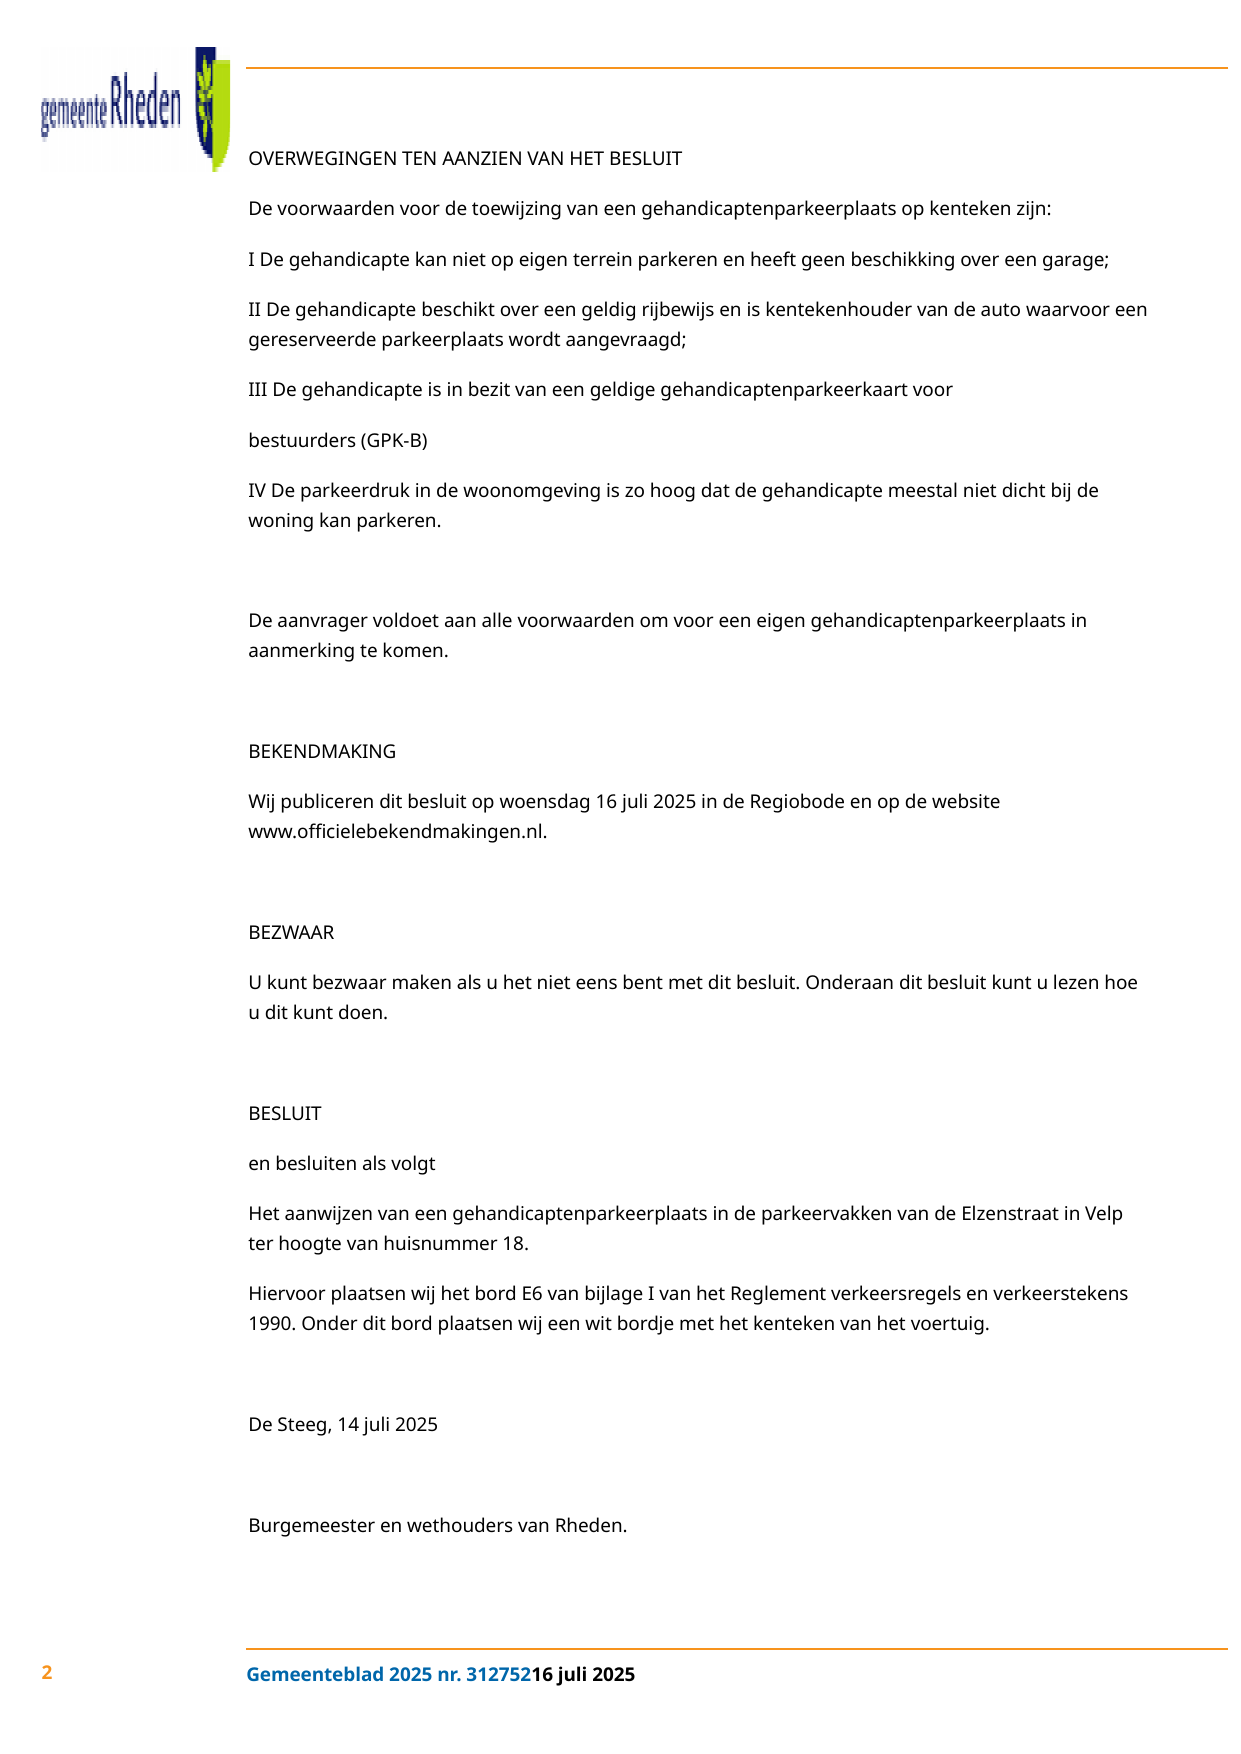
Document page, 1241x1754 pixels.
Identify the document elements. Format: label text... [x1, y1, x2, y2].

text Hiervoor plaatsen wij het bord E6 van bijlage I van het Reglement verkeersregels en verkeerstekens 1990. Onder dit bord plaatsen wij een wit bordje met het kenteken van het voertuig. [248, 1281, 1152, 1336]
text III De gehandicapte is in bezit van een geldige gehandicaptenparkeerkaart voor [248, 376, 1152, 402]
text De Steeg, 14 juli 2025 [248, 1411, 1152, 1437]
text Wij publiceren dit besluit op woensdag 16 juli 2025 in de Regiobode en op de website www.officielebekendmakingen.nl. [248, 788, 1152, 844]
text en besluiten als volgt [248, 1150, 1152, 1176]
text De aanvrager voldoet aan alle voorwaarden om voor een eigen gehandicaptenparkeerplaats in aanmerking te komen. [248, 608, 1152, 663]
picture [41, 47, 231, 172]
text I De gehandicapte kan niet op eigen terrein parkeren en heeft geen beschikking over een garage; [248, 246, 1152, 272]
text BEKENDMAKING [248, 738, 1152, 764]
text II De gehandicapte beschikt over een geldig rijbewijs en is kentekenhouder van de auto waarvoor een gereserveerde parkeerplaats wordt aangevraagd; [248, 296, 1152, 352]
text Burgemeester en wethouders van Rheden. [248, 1512, 1152, 1538]
text IV De parkeerdruk in de woonomgeving is zo hoog dat de gehandicapte meestal niet dicht bij de woning kan parkeren. [248, 477, 1152, 533]
text OVERWEGINGEN TEN AANZIEN VAN HET BESLUIT [248, 145, 1152, 171]
text U kunt bezwaar maken als u het niet eens bent met dit besluit. Onderaan dit besluit kunt u lezen hoe u dit kunt doen. [248, 969, 1152, 1025]
text De voorwaarden voor de toewijzing van een gehandicaptenparkeerplaats op kenteken zijn: [248, 196, 1152, 221]
text BESLUIT [248, 1100, 1152, 1126]
text BEZWAAR [248, 919, 1152, 945]
text bestuurders (GPK-B) [248, 427, 1152, 453]
text Het aanwijzen van een gehandicaptenparkeerplaats in de parkeervakken van de Elzenstraat in Velp ter hoogte van huisnummer 18. [248, 1201, 1152, 1256]
